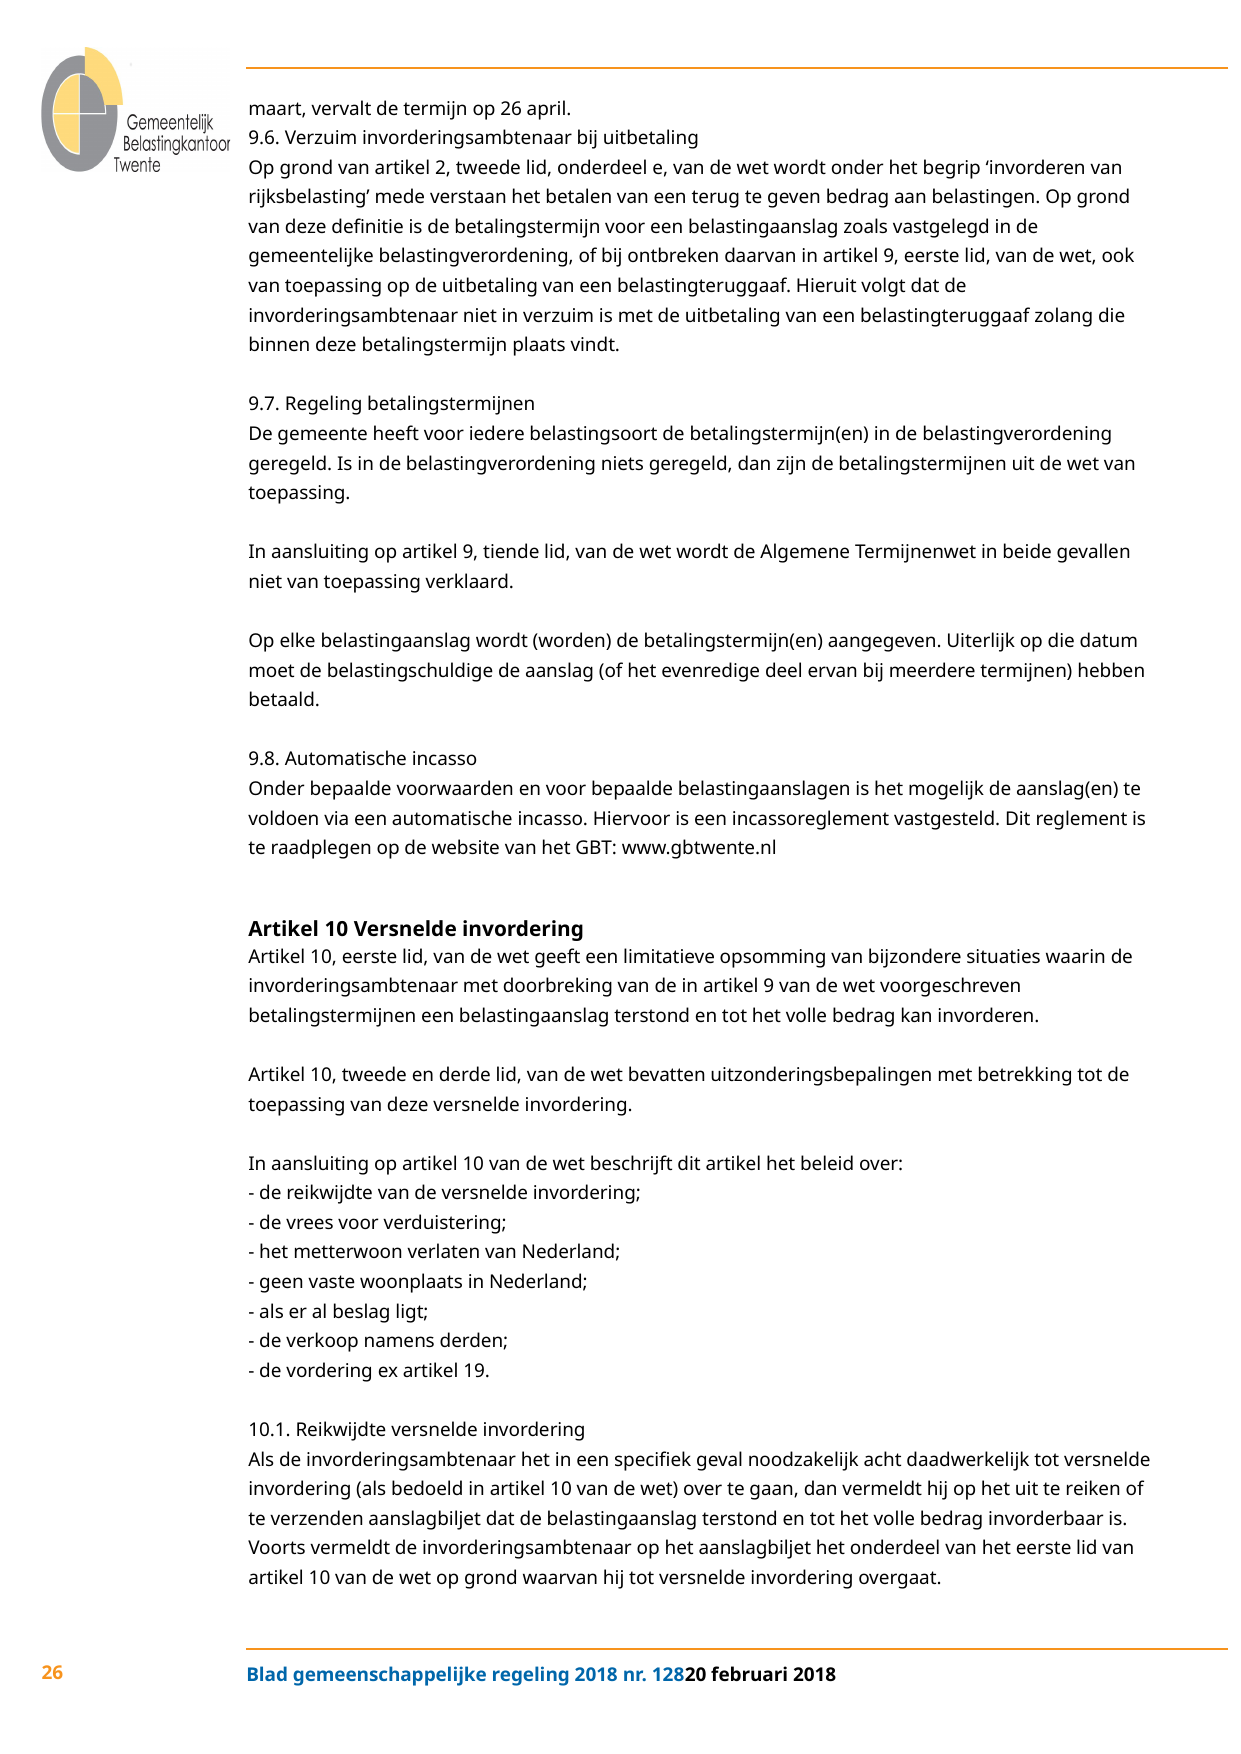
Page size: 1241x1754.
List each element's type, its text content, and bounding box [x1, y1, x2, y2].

text 10.1. Reikwijdte versnelde invordering [248, 1416, 1152, 1442]
text 9.7. Regeling betalingstermijnen [248, 391, 1152, 416]
text - de vordering ex artikel 19. [248, 1357, 1152, 1383]
picture [41, 47, 231, 172]
text 9.6. Verzuim invorderingsambtenaar bij uitbetaling [248, 124, 1152, 150]
text - het metterwoon verlaten van Nederland; [248, 1239, 1152, 1264]
text De gemeente heeft voor iedere belastingsoort de betalingstermijn(en) in de belastingverordening geregeld. Is in de belastingverordening niets geregeld, dan zijn de betalingstermijnen uit de wet van toepassing. [248, 420, 1152, 505]
text In aansluiting op artikel 10 van de wet beschrijft dit artikel het beleid over: [248, 1150, 1152, 1176]
text Artikel 10, tweede en derde lid, van de wet bevatten uitzonderingsbepalingen met betrekking tot de toepassing van deze versnelde invordering. [248, 1061, 1152, 1116]
text Onder bepaalde voorwaarden en voor bepaalde belastingaanslagen is het mogelijk de aanslag(en) te voldoen via een automatische incasso. Hiervoor is een incassoreglement vastgesteld. Dit reglement is te raadplegen op de website van het GBT: www.gbtwente.nl [248, 775, 1152, 860]
text Artikel 10, eerste lid, van de wet geeft een limitatieve opsomming van bijzondere situaties waarin de invorderingsambtenaar met doorbreking van de in artikel 9 van de wet voorgeschreven betalingstermijnen een belastingaanslag terstond en tot het volle bedrag kan invorderen. [248, 943, 1152, 1028]
text - de verkoop namens derden; [248, 1327, 1152, 1353]
text - als er al beslag ligt; [248, 1298, 1152, 1323]
text Als de invorderingsambtenaar het in een specifiek geval noodzakelijk acht daadwerkelijk tot versnelde invordering (als bedoeld in artikel 10 van de wet) over te gaan, dan vermeldt hij op het uit te reiken of te verzenden aanslagbiljet dat de belastingaanslag terstond en tot het volle bedrag invorderbaar is. Voorts vermeldt de invorderingsambtenaar op het aanslagbiljet het onderdeel van het eerste lid van artikel 10 van de wet op grond waarvan hij tot versnelde invordering overgaat. [248, 1446, 1152, 1590]
text Op elke belastingaanslag wordt (worden) de betalingstermijn(en) aangegeven. Uiterlijk op die datum moet de belastingschuldige de aanslag (of het evenredige deel ervan bij meerdere termijnen) hebben betaald. [248, 627, 1152, 712]
text - geen vaste woonplaats in Nederland; [248, 1268, 1152, 1294]
text In aansluiting op artikel 9, tiende lid, van de wet wordt de Algemene Termijnenwet in beide gevallen niet van toepassing verklaard. [248, 538, 1152, 594]
text maart, vervalt de termijn op 26 april. [248, 95, 1152, 121]
text Op grond van artikel 2, tweede lid, onderdeel e, van de wet wordt onder het begrip ‘invorderen van rijksbelasting’ mede verstaan het betalen van een terug te geven bedrag aan belastingen. Op grond van deze definitie is de betalingstermijn voor een belastingaanslag zoals vastgelegd in de gemeentelijke belastingverordening, of bij ontbreken daarvan in artikel 9, eerste lid, van de wet, ook van toepassing op de uitbetaling van een belastingteruggaaf. Hieruit volgt dat de invorderingsambtenaar niet in verzuim is met de uitbetaling van een belastingteruggaaf zolang die binnen deze betalingstermijn plaats vindt. [248, 154, 1152, 357]
text 9.8. Automatische incasso [248, 746, 1152, 771]
text Artikel 10 Versnelde invordering [248, 914, 1152, 943]
text - de vrees voor verduistering; [248, 1209, 1152, 1235]
text - de reikwijdte van de versnelde invordering; [248, 1179, 1152, 1205]
